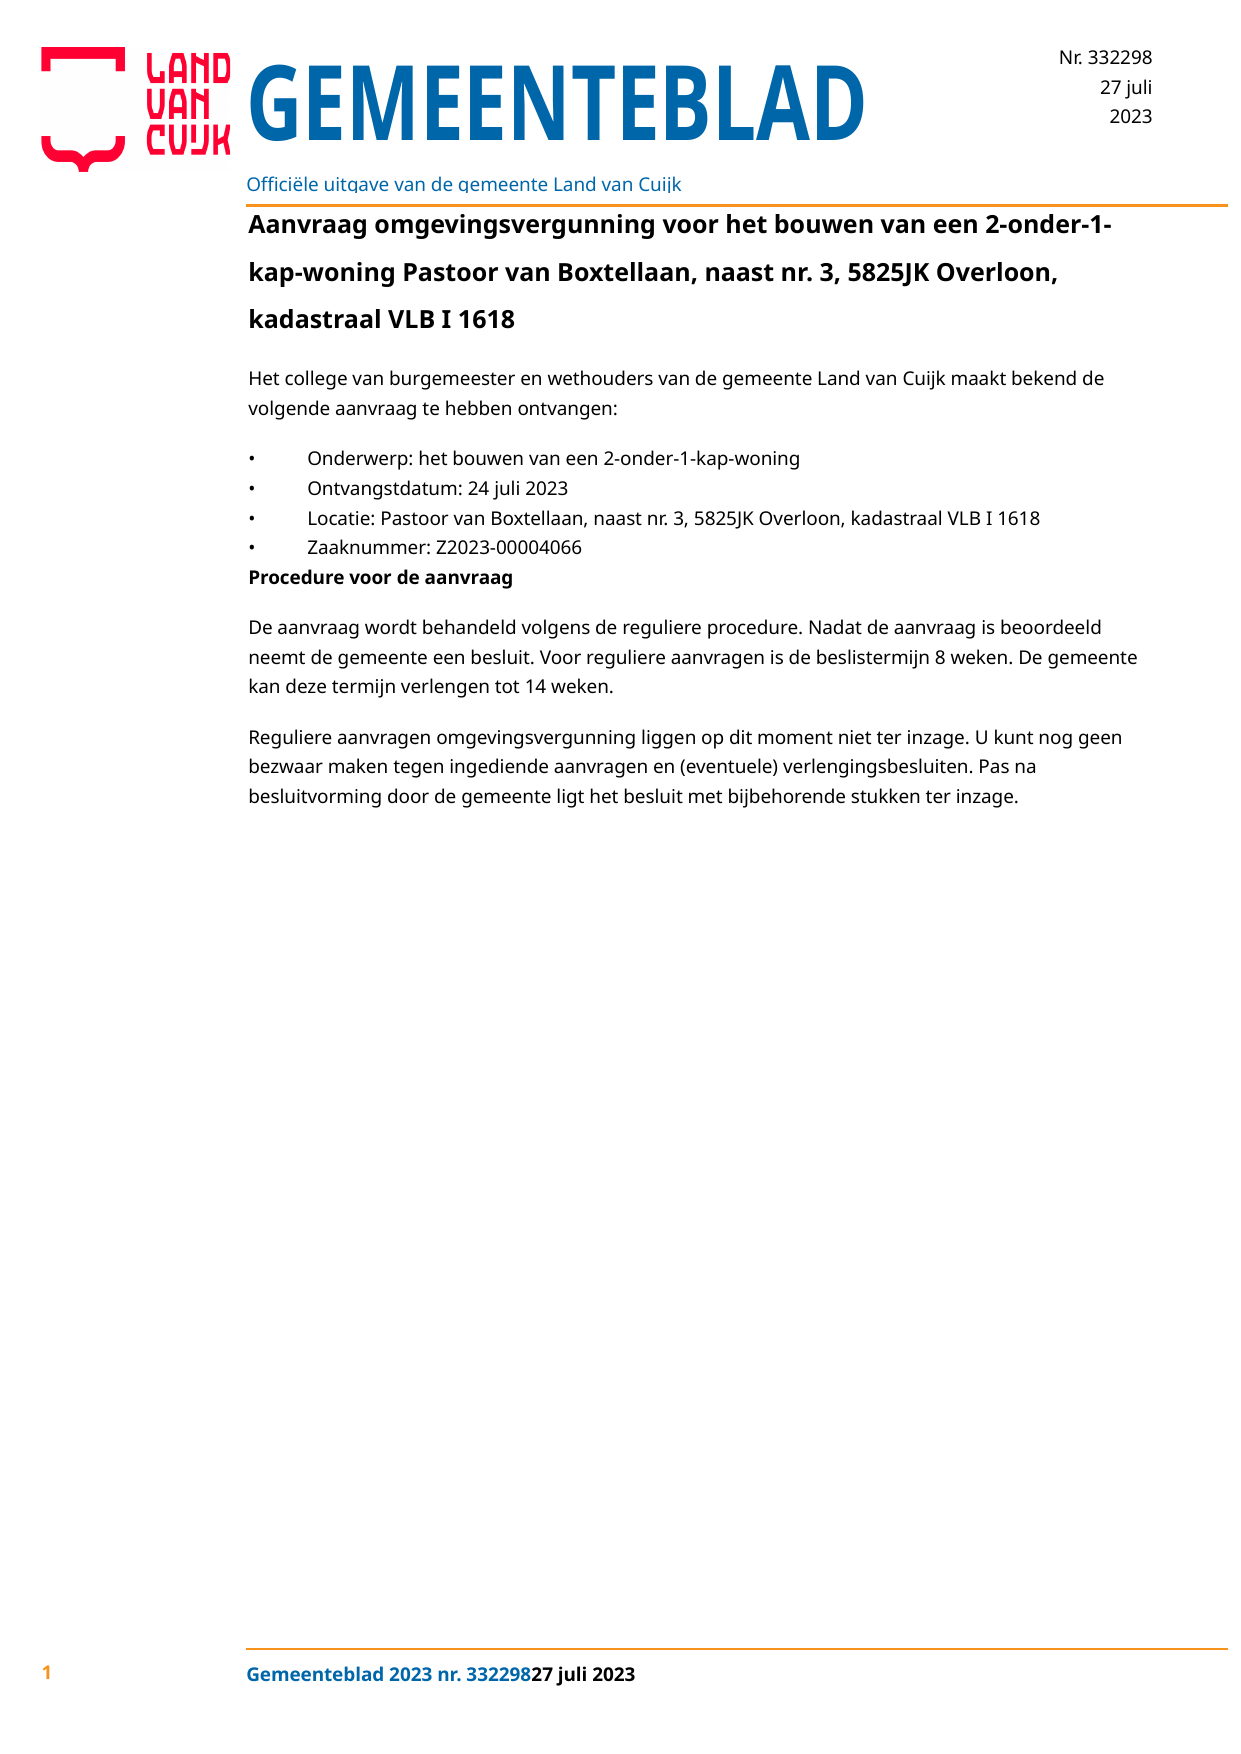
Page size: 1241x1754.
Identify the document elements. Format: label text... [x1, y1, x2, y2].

text Het college van burgemeester en wethouders van de gemeente Land van Cuijk maakt bekend de volgende aanvraag te hebben ontvangen: [248, 366, 1152, 421]
list Locatie: Pastoor van Boxtellaan, naast nr. 3, 5825JK Overloon, kadastraal VLB I 1618 [248, 505, 1152, 530]
list Zaaknummer: Z2023-00004066 [248, 534, 1152, 560]
text Procedure voor de aanvraag [248, 564, 1152, 589]
text Reguliere aanvragen omgevingsvergunning liggen op dit moment niet ter inzage. U kunt nog geen bezwaar maken tegen ingediende aanvragen en (eventuele) verlengingsbesluiten. Pas na besluitvorming door de gemeente ligt het besluit met bijbehorende stukken ter inzage. [248, 724, 1152, 809]
picture [41, 47, 231, 172]
list Ontvangstdatum: 24 juli 2023 [248, 475, 1152, 501]
list Onderwerp: het bouwen van een 2-onder-1-kap-woning [248, 446, 1152, 471]
text De aanvraag wordt behandeld volgens de reguliere procedure. Nadat de aanvraag is beoordeeld neemt de gemeente een besluit. Voor reguliere aanvragen is de beslistermijn 8 weken. De gemeente kan deze termijn verlengen tot 14 weken. [248, 614, 1152, 699]
text Aanvraag omgevingsvergunning voor het bouwen van een 2-onder-1-kap-woning Pastoor van Boxtellaan, naast nr. 3, 5825JK Overloon, kadastraal VLB I 1618 [248, 207, 1152, 336]
